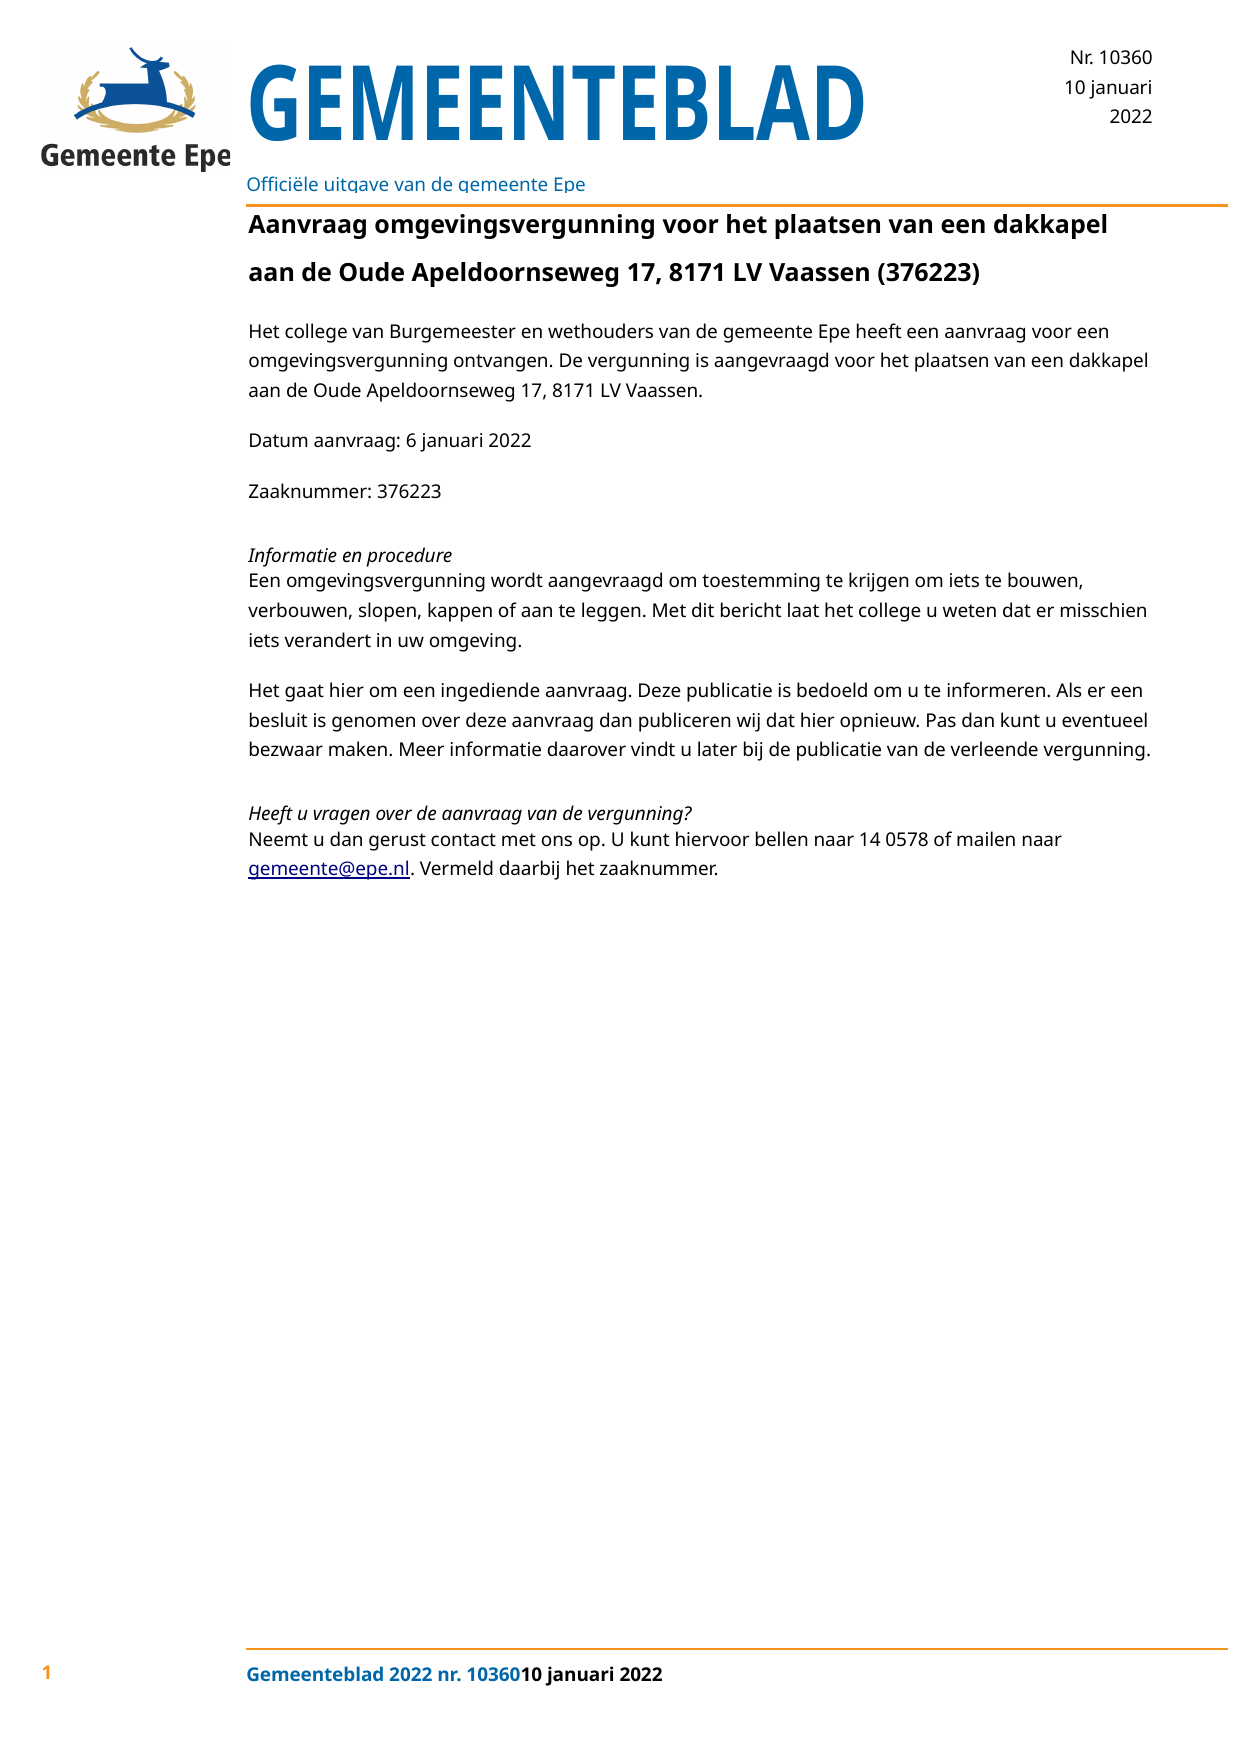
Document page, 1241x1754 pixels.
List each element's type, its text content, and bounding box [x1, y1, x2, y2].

text Een omgevingsvergunning wordt aangevraagd om toestemming te krijgen om iets te bouwen, verbouwen, slopen, kappen of aan te leggen. Met dit bericht laat het college u weten dat er misschien iets verandert in uw omgeving. [248, 568, 1152, 652]
text Zaaknummer: 376223 [248, 478, 1152, 504]
text Neemt u dan gerust contact met ons op. U kunt hiervoor bellen naar 14 0578 of mailen naar gemeente@epe.nl. Vermeld daarbij het zaaknummer. [248, 826, 1152, 881]
text Heeft u vragen over de aanvraag van de vergunning? [248, 800, 1152, 826]
text Het gaat hier om een ingediende aanvraag. Deze publicatie is bedoeld om u te informeren. Als er een besluit is genomen over deze aanvraag dan publiceren wij dat hier opnieuw. Pas dan kunt u eventueel bezwaar maken. Meer informatie daarover vindt u later bij de publicatie van de verleende vergunning. [248, 677, 1152, 762]
text Datum aanvraag: 6 januari 2022 [248, 427, 1152, 453]
text Het college van Burgemeester en wethouders van de gemeente Epe heeft een aanvraag voor een omgevingsvergunning ontvangen. De vergunning is aangevraagd voor het plaatsen van een dakkapel aan de Oude Apeldoornseweg 17, 8171 LV Vaassen. [248, 318, 1152, 403]
picture [41, 47, 231, 172]
text Aanvraag omgevingsvergunning voor het plaatsen van een dakkapel aan de Oude Apeldoornseweg 17, 8171 LV Vaassen (376223) [248, 207, 1152, 288]
text Informatie en procedure [248, 542, 1152, 568]
